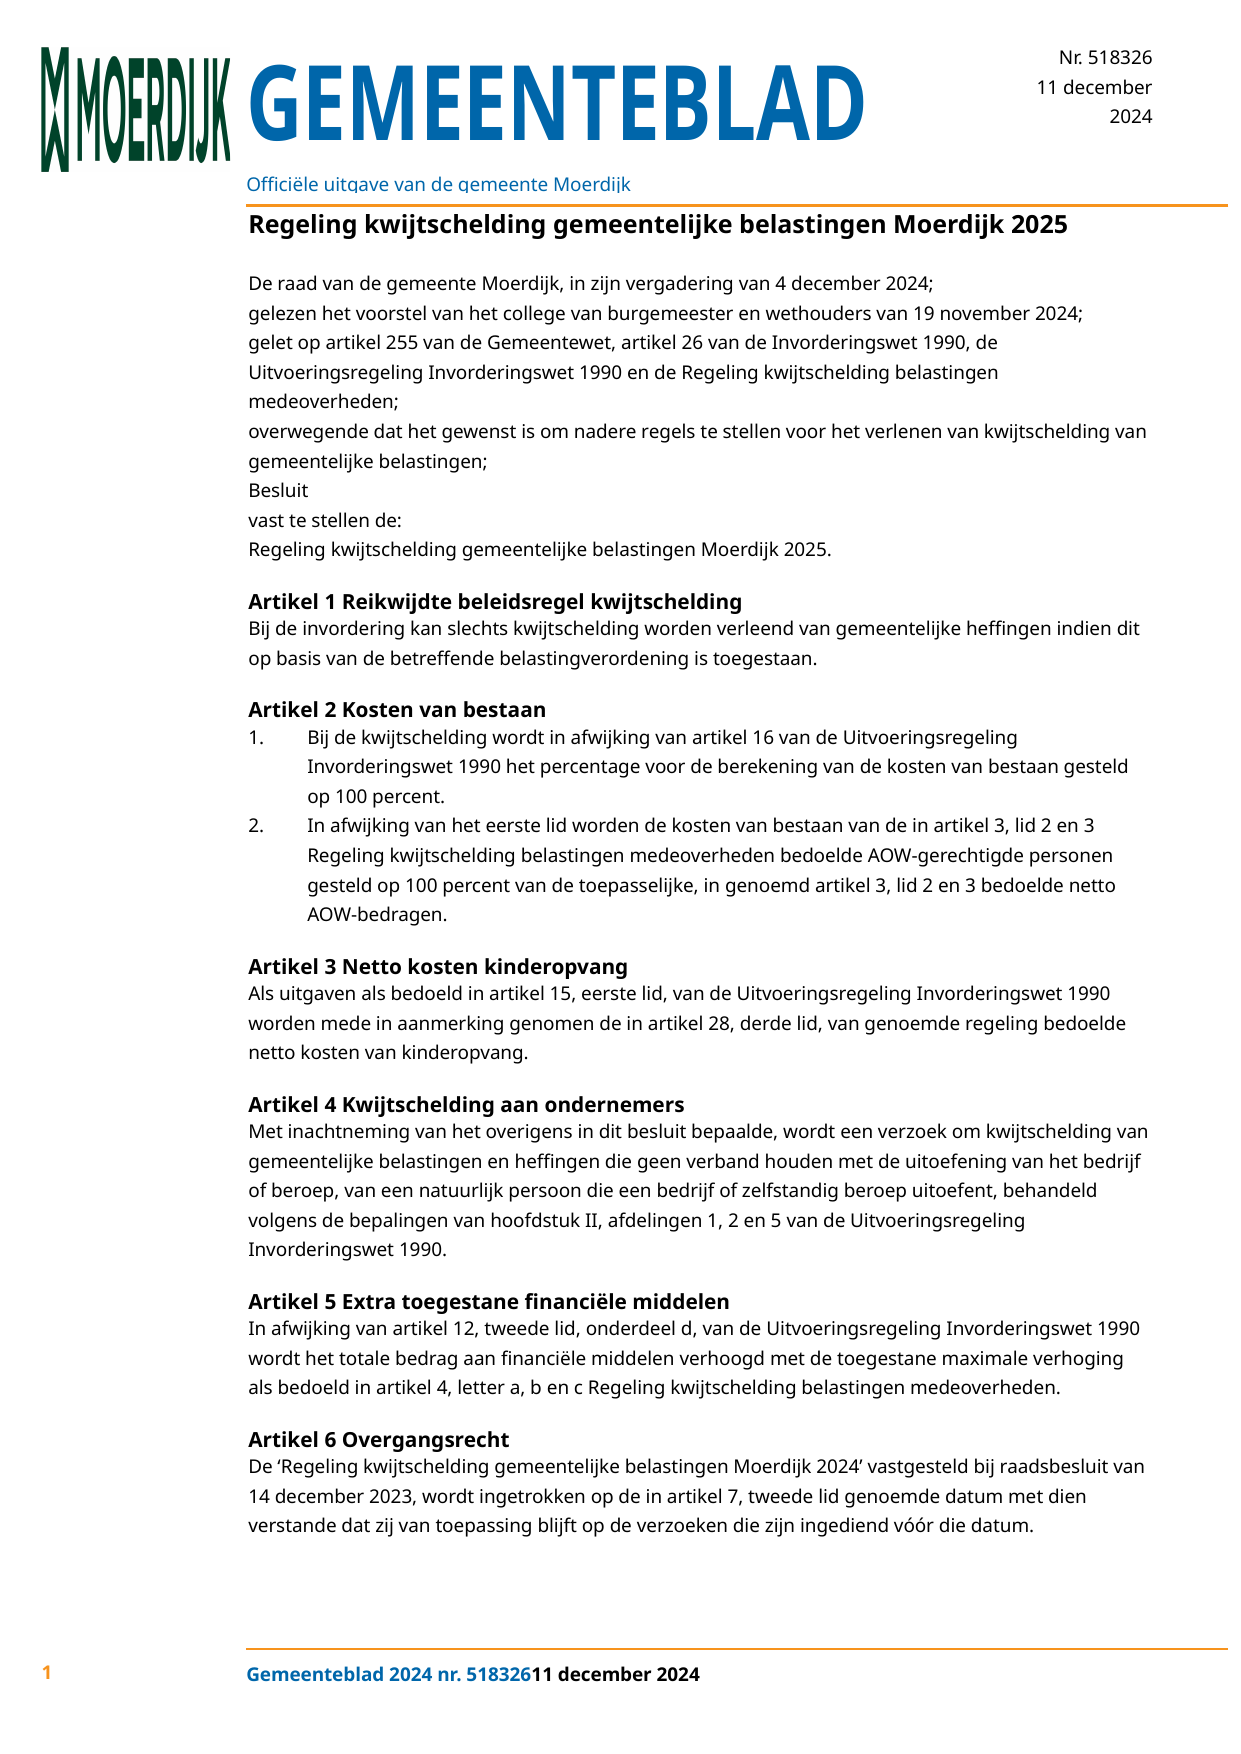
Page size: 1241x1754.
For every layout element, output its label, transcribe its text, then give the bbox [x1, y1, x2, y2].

text vast te stellen de: [248, 507, 1152, 533]
text Artikel 5 Extra toegestane financiële middelen [248, 1287, 1152, 1315]
text Artikel 6 Overgangsrecht [248, 1425, 1152, 1453]
text Regeling kwijtschelding gemeentelijke belastingen Moerdijk 2025. [248, 537, 1152, 562]
list Bij de kwijtschelding wordt in afwijking van artikel 16 van de Uitvoeringsregeling Invorderingswet 1990 het percentage voor de berekening van de kosten van bestaan gesteld op 100 percent. [248, 724, 1152, 809]
text De raad van de gemeente Moerdijk, in zijn vergadering van 4 december 2024; [248, 270, 1152, 296]
text overwegende dat het gewenst is om nadere regels te stellen voor het verlenen van kwijtschelding van gemeentelijke belastingen; [248, 418, 1152, 473]
text Met inachtneming van het overigens in dit besluit bepaalde, wordt een verzoek om kwijtschelding van gemeentelijke belastingen en heffingen die geen verband houden met de uitoefening van het bedrijf of beroep, van een natuurlijk persoon die een bedrijf of zelfstandig beroep uitoefent, behandeld volgens de bepalingen van hoofdstuk II, afdelingen 1, 2 en 5 van de Uitvoeringsregeling Invorderingswet 1990. [248, 1118, 1152, 1262]
text Artikel 4 Kwijtschelding aan ondernemers [248, 1090, 1152, 1118]
text De ‘Regeling kwijtschelding gemeentelijke belastingen Moerdijk 2024’ vastgesteld bij raadsbesluit van 14 december 2023, wordt ingetrokken op de in artikel 7, tweede lid genoemde datum met dien verstande dat zij van toepassing blijft op de verzoeken die zijn ingediend vóór die datum. [248, 1453, 1152, 1538]
list In afwijking van het eerste lid worden de kosten van bestaan van de in artikel 3, lid 2 en 3 Regeling kwijtschelding belastingen medeoverheden bedoelde AOW-gerechtigde personen gesteld op 100 percent van de toepasselijke, in genoemd artikel 3, lid 2 en 3 bedoelde netto AOW-bedragen. [248, 813, 1152, 927]
text Besluit [248, 477, 1152, 503]
text gelezen het voorstel van het college van burgemeester en wethouders van 19 november 2024; [248, 300, 1152, 326]
text Regeling kwijtschelding gemeentelijke belastingen Moerdijk 2025 [248, 207, 1152, 241]
text In afwijking van artikel 12, tweede lid, onderdeel d, van de Uitvoeringsregeling Invorderingswet 1990 wordt het totale bedrag aan financiële middelen verhoogd met de toegestane maximale verhoging als bedoeld in artikel 4, letter a, b en c Regeling kwijtschelding belastingen medeoverheden. [248, 1315, 1152, 1400]
text Artikel 1 Reikwijdte beleidsregel kwijtschelding [248, 587, 1152, 615]
picture [41, 47, 231, 172]
text Bij de invordering kan slechts kwijtschelding worden verleend van gemeentelijke heffingen indien dit op basis van de betreffende belastingverordening is toegestaan. [248, 615, 1152, 671]
text Als uitgaven als bedoeld in artikel 15, eerste lid, van de Uitvoeringsregeling Invorderingswet 1990 worden mede in aanmerking genomen de in artikel 28, derde lid, van genoemde regeling bedoelde netto kosten van kinderopvang. [248, 980, 1152, 1065]
text gelet op artikel 255 van de Gemeentewet, artikel 26 van de Invorderingswet 1990, de Uitvoeringsregeling Invorderingswet 1990 en de Regeling kwijtschelding belastingen medeoverheden; [248, 329, 1152, 414]
text Artikel 2 Kosten van bestaan [248, 695, 1152, 724]
text Artikel 3 Netto kosten kinderopvang [248, 952, 1152, 980]
